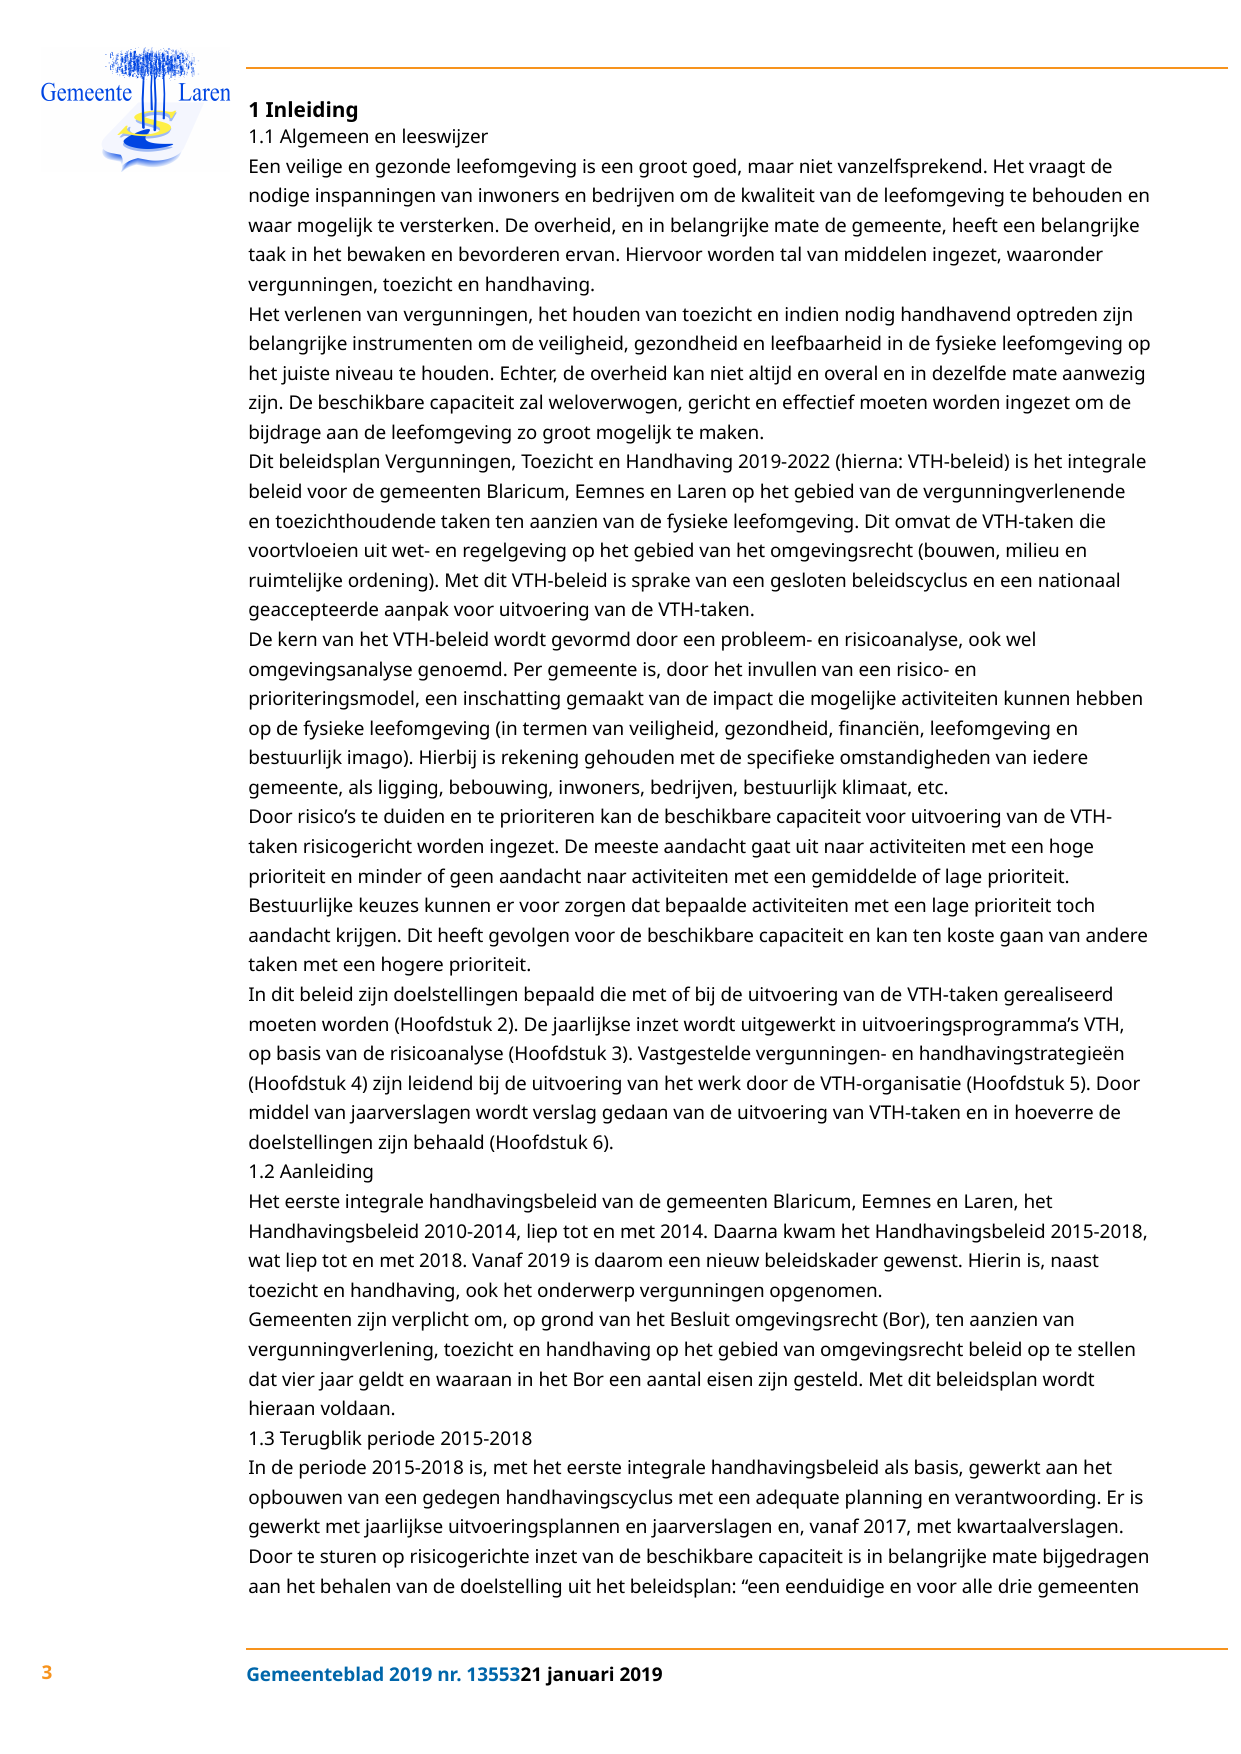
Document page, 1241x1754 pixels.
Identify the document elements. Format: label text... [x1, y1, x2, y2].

text 1.1 Algemeen en leeswijzer [248, 123, 1152, 149]
text Door risico’s te duiden en te prioriteren kan de beschikbare capaciteit voor uitvoering van de VTH-taken risicogericht worden ingezet. De meeste aandacht gaat uit naar activiteiten met een hoge prioriteit en minder of geen aandacht naar activiteiten met een gemiddelde of lage prioriteit. [248, 804, 1152, 888]
text Bestuurlijke keuzes kunnen er voor zorgen dat bepaalde activiteiten met een lage prioriteit toch aandacht krijgen. Dit heeft gevolgen voor de beschikbare capaciteit en kan ten koste gaan van andere taken met een hogere prioriteit. [248, 892, 1152, 977]
text Het verlenen van vergunningen, het houden van toezicht en indien nodig handhavend optreden zijn belangrijke instrumenten om de veiligheid, gezondheid en leefbaarheid in de fysieke leefomgeving op het juiste niveau te houden. Echter, de overheid kan niet altijd en overal en in dezelfde mate aanwezig zijn. De beschikbare capaciteit zal weloverwogen, gericht en effectief moeten worden ingezet om de bijdrage aan de leefomgeving zo groot mogelijk te maken. [248, 301, 1152, 445]
text Gemeenten zijn verplicht om, op grond van het Besluit omgevingsrecht (Bor), ten aanzien van vergunningverlening, toezicht en handhaving op het gebied van omgevingsrecht beleid op te stellen dat vier jaar geldt en waaraan in het Bor een aantal eisen zijn gesteld. Met dit beleidsplan wordt hieraan voldaan. [248, 1307, 1152, 1421]
text In dit beleid zijn doelstellingen bepaald die met of bij de uitvoering van de VTH-taken gerealiseerd moeten worden (Hoofdstuk 2). De jaarlijkse inzet wordt uitgewerkt in uitvoeringsprogramma’s VTH, op basis van de risicoanalyse (Hoofdstuk 3). Vastgestelde vergunningen- en handhavingstrategieën (Hoofdstuk 4) zijn leidend bij de uitvoering van het werk door de VTH-organisatie (Hoofdstuk 5). Door middel van jaarverslagen wordt verslag gedaan van de uitvoering van VTH-taken en in hoeverre de doelstellingen zijn behaald (Hoofdstuk 6). [248, 981, 1152, 1155]
text De kern van het VTH-beleid wordt gevormd door een probleem- en risicoanalyse, ook wel omgevingsanalyse genoemd. Per gemeente is, door het invullen van een risico- en prioriteringsmodel, een inschatting gemaakt van de impact die mogelijke activiteiten kunnen hebben op de fysieke leefomgeving (in termen van veiligheid, gezondheid, financiën, leefomgeving en bestuurlijk imago). Hierbij is rekening gehouden met de specifieke omstandigheden van iedere gemeente, als ligging, bebouwing, inwoners, bedrijven, bestuurlijk klimaat, etc. [248, 626, 1152, 800]
text In de periode 2015-2018 is, met het eerste integrale handhavingsbeleid als basis, gewerkt aan het opbouwen van een gedegen handhavingscyclus met een adequate planning en verantwoording. Er is gewerkt met jaarlijkse uitvoeringsplannen en jaarverslagen en, vanaf 2017, met kwartaalverslagen. Door te sturen op risicogerichte inzet van de beschikbare capaciteit is in belangrijke mate bijgedragen aan het behalen van de doelstelling uit het beleidsplan: “een eenduidige en voor alle drie gemeenten [248, 1454, 1152, 1598]
text 1 Inleiding [248, 95, 1152, 123]
text 1.2 Aanleiding [248, 1159, 1152, 1184]
text Een veilige en gezonde leefomgeving is een groot goed, maar niet vanzelfsprekend. Het vraagt de nodige inspanningen van inwoners en bedrijven om de kwaliteit van de leefomgeving te behouden en waar mogelijk te versterken. De overheid, en in belangrijke mate de gemeente, heeft een belangrijke taak in het bewaken en bevorderen ervan. Hiervoor worden tal van middelen ingezet, waaronder vergunningen, toezicht en handhaving. [248, 153, 1152, 297]
text 1.3 Terugblik periode 2015-2018 [248, 1425, 1152, 1451]
text Dit beleidsplan Vergunningen, Toezicht en Handhaving 2019-2022 (hierna: VTH-beleid) is het integrale beleid voor de gemeenten Blaricum, Eemnes en Laren op het gebied van de vergunningverlenende en toezichthoudende taken ten aanzien van de fysieke leefomgeving. Dit omvat de VTH-taken die voortvloeien uit wet- en regelgeving op het gebied van het omgevingsrecht (bouwen, milieu en ruimtelijke ordening). Met dit VTH-beleid is sprake van een gesloten beleidscyclus en een nationaal geaccepteerde aanpak voor uitvoering van de VTH-taken. [248, 449, 1152, 622]
text Het eerste integrale handhavingsbeleid van de gemeenten Blaricum, Eemnes en Laren, het Handhavingsbeleid 2010-2014, liep tot en met 2014. Daarna kwam het Handhavingsbeleid 2015-2018, wat liep tot en met 2018. Vanaf 2019 is daarom een nieuw beleidskader gewenst. Hierin is, naast toezicht en handhaving, ook het onderwerp vergunningen opgenomen. [248, 1188, 1152, 1303]
picture [41, 47, 231, 172]
